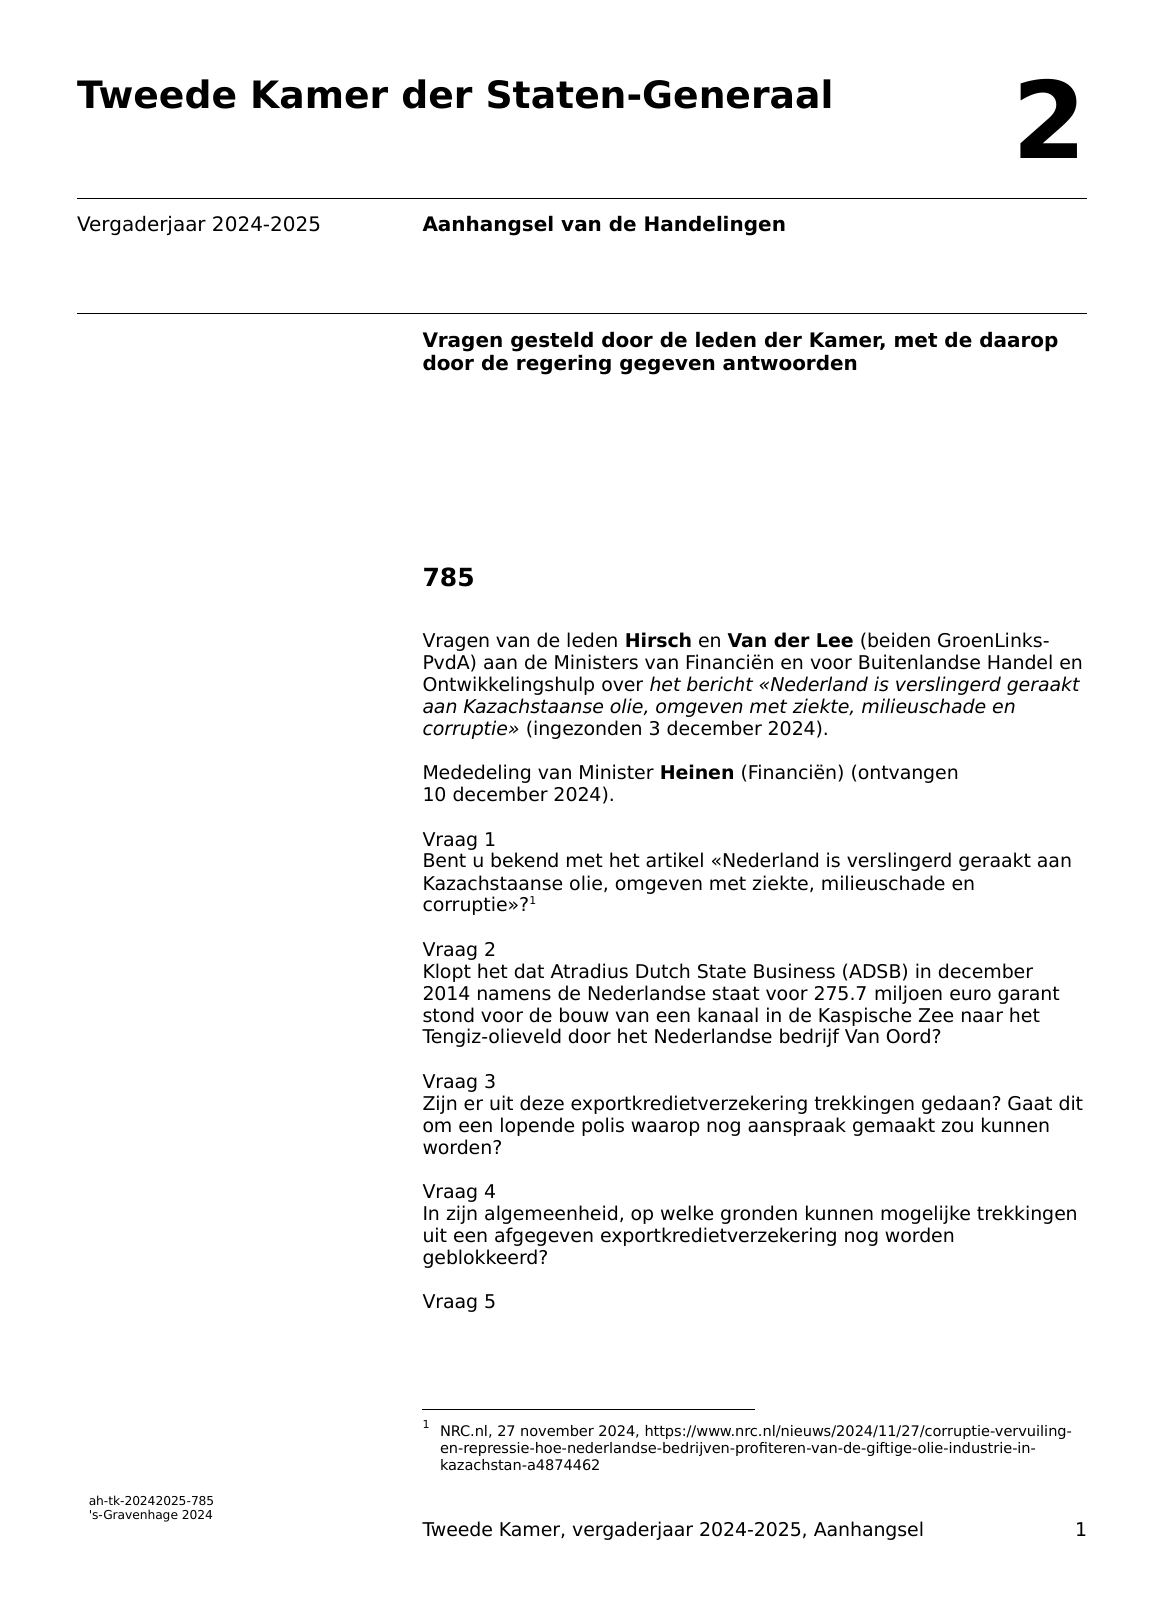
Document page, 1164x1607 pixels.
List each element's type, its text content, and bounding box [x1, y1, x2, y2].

text In zijn algemeenheid, op welke gronden kunnen mogelijke trekkingen uit een afgegeven exportkredietverzekering nog worden geblokkeerd? [422, 1203, 1087, 1269]
text ah-tk-20242025-785 [88, 1494, 323, 1508]
text NRC.nl, 27 november 2024, https://www.nrc.nl/nieuws/2024/11/27/corruptie-vervuiling-en-repressie-hoe-nederlandse-bedrijven-profiteren-van-de-giftige-olie-industrie-in-kazachstan-a4874462 [422, 1418, 1087, 1474]
text Vraag 5 [422, 1291, 1087, 1313]
table_cell [77, 314, 422, 375]
table_cell Aanhangsel van de Handelingen [422, 199, 1087, 313]
table_cell Vergaderjaar 2024-2025 [77, 199, 422, 313]
text Vraag 1 [422, 828, 1087, 850]
text Mededeling van Minister Heinen (Financiën) (ontvangen 10 december 2024). [422, 762, 1087, 806]
text Vraag 2 [422, 938, 1087, 961]
text Vragen van de leden Hirsch en Van der Lee (beiden GroenLinks-PvdA) aan de Ministers van Financiën en voor Buitenlandse Handel en Ontwikkelingshulp over het bericht «Nederland is verslingerd geraakt aan Kazachstaanse olie, omgeven met ziekte, milieuschade en corruptie» (ingezonden 3 december 2024). [422, 630, 1087, 740]
text Klopt het dat Atradius Dutch State Business (ADSB) in december 2014 namens de Nederlandse staat voor 275.7 miljoen euro garant stond voor de bouw van een kanaal in de Kaspische Zee naar het Tengiz-olieveld door het Nederlandse bedrijf Van Oord? [422, 961, 1087, 1048]
table_cell Vragen gesteld door de leden der Kamer, met de daarop door de regering gegeven antwoorden [422, 314, 1087, 375]
text 's-Gravenhage 2024 [88, 1508, 323, 1522]
text 785 [422, 563, 1087, 592]
text Zijn er uit deze exportkredietverzekering trekkingen gedaan? Gaat dit om een lopende polis waarop nog aanspraak gemaakt zou kunnen worden? [422, 1093, 1087, 1158]
table_header 2 [886, 59, 1087, 198]
text Vraag 4 [422, 1181, 1087, 1203]
table_header Tweede Kamer der Staten-Generaal [77, 59, 886, 198]
text Bent u bekend met het artikel «Nederland is verslingerd geraakt aan Kazachstaanse olie, omgeven met ziekte, milieuschade en corruptie»? [422, 850, 1087, 916]
text Vraag 3 [422, 1071, 1087, 1093]
